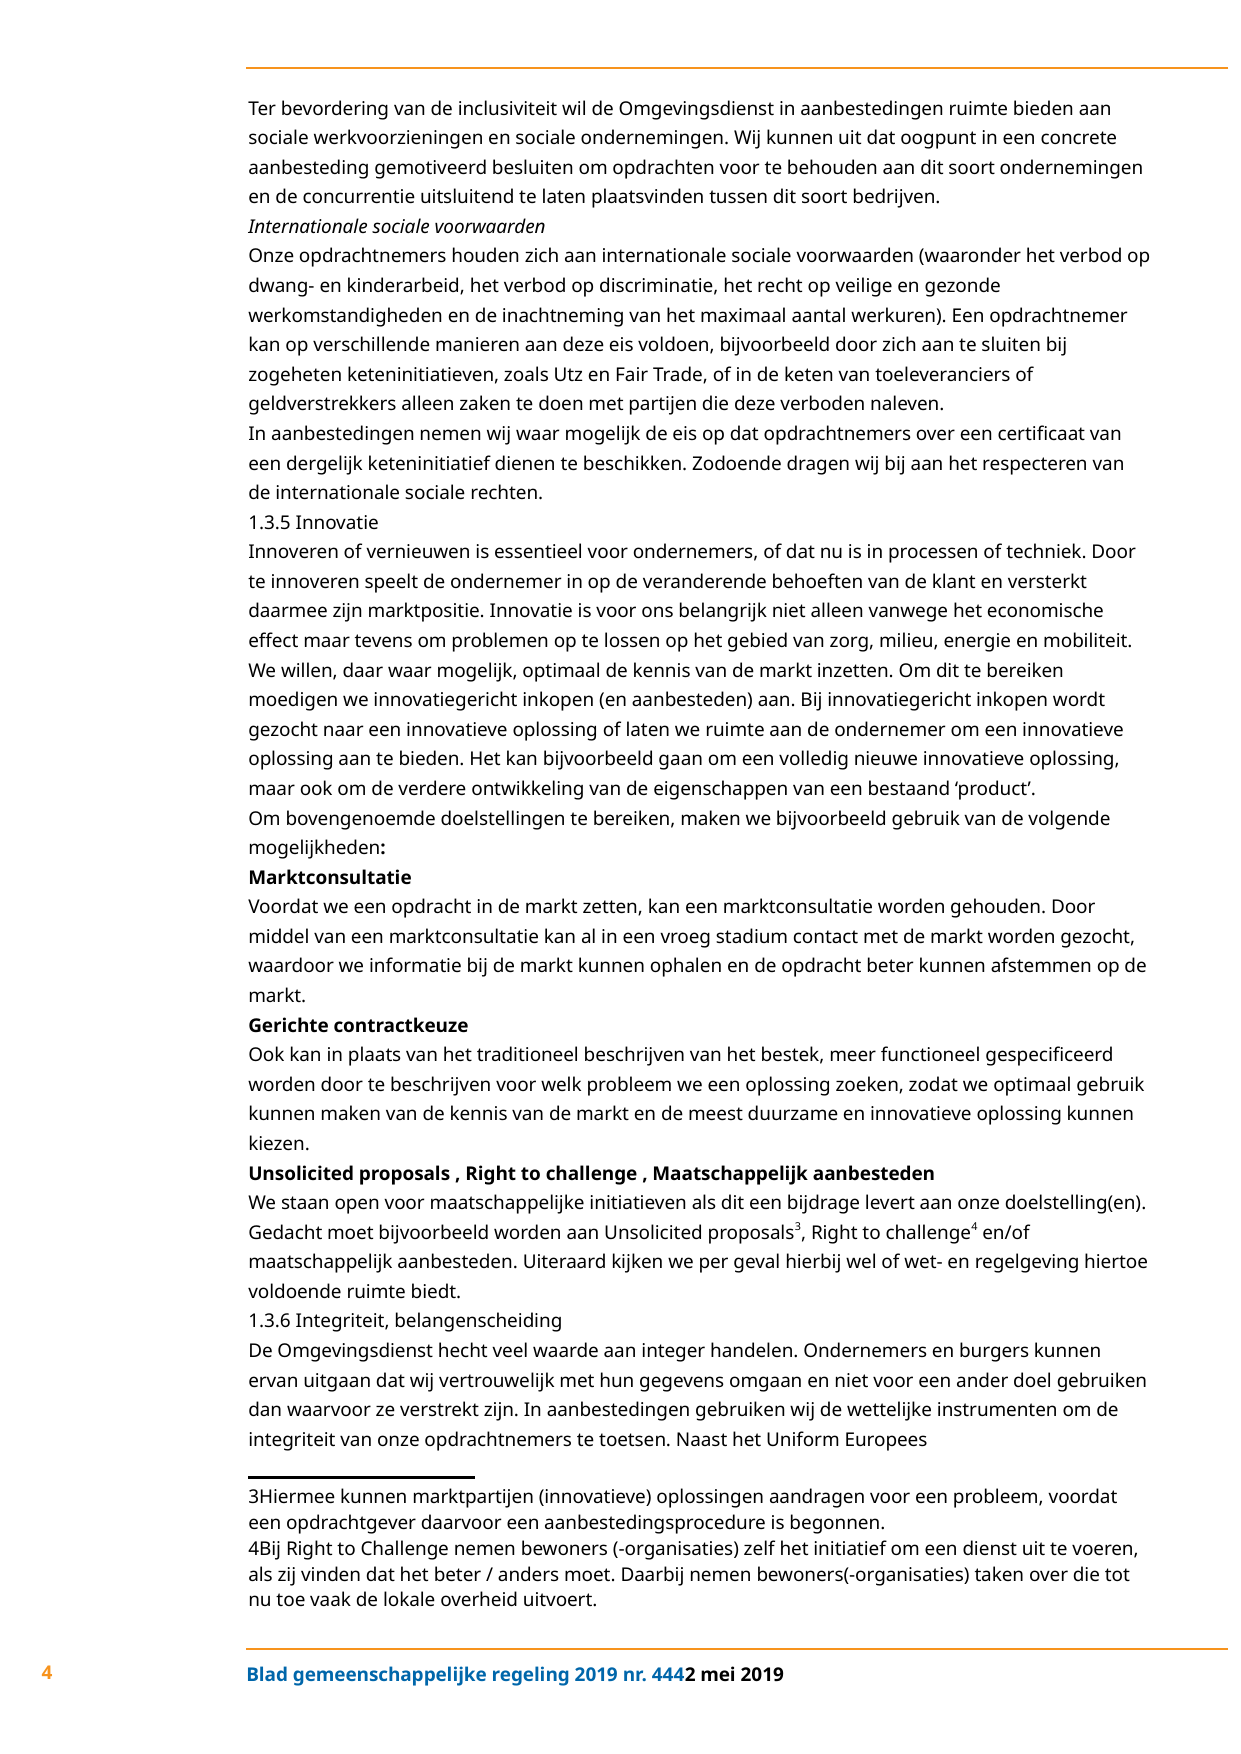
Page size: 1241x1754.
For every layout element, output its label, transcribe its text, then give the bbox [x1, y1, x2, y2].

picture [41, 47, 231, 172]
text De Omgevingsdienst hecht veel waarde aan integer handelen. Ondernemers en burgers kunnen ervan uitgaan dat wij vertrouwelijk met hun gegevens omgaan en niet voor een ander doel gebruiken dan waarvoor ze verstrekt zijn. In aanbestedingen gebruiken wij de wettelijke instrumenten om de integriteit van onze opdrachtnemers te toetsen. Naast het Uniform Europees [248, 1337, 1152, 1452]
text Bij Right to Challenge nemen bewoners (-organisaties) zelf het initiatief om een dienst uit te voeren, als zij vinden dat het beter / anders moet. Daarbij nemen bewoners(-organisaties) taken over die tot nu toe vaak de lokale overheid uitvoert. [248, 1535, 1152, 1612]
text Ook kan in plaats van het traditioneel beschrijven van het bestek, meer functioneel gespecificeerd worden door te beschrijven voor welk probleem we een oplossing zoeken, zodat we optimaal gebruik kunnen maken van de kennis van de markt en de meest duurzame en innovatieve oplossing kunnen kiezen. [248, 1041, 1152, 1156]
text Innoveren of vernieuwen is essentieel voor ondernemers, of dat nu is in processen of techniek. Door te innoveren speelt de ondernemer in op de veranderende behoeften van de klant en versterkt daarmee zijn marktpositie. Innovatie is voor ons belangrijk niet alleen vanwege het economische effect maar tevens om problemen op te lossen op het gebied van zorg, milieu, energie en mobiliteit. [248, 538, 1152, 653]
text Onze opdrachtnemers houden zich aan internationale sociale voorwaarden (waaronder het verbod op dwang- en kinderarbeid, het verbod op discriminatie, het recht op veilige en gezonde werkomstandigheden en de inachtneming van het maximaal aantal werkuren). Een opdrachtnemer kan op verschillende manieren aan deze eis voldoen, bijvoorbeeld door zich aan te sluiten bij zogeheten keteninitiatieven, zoals Utz en Fair Trade, of in de keten van toeleveranciers of geldverstrekkers alleen zaken te doen met partijen die deze verboden naleven. [248, 243, 1152, 416]
text Voordat we een opdracht in de markt zetten, kan een marktconsultatie worden gehouden. Door middel van een marktconsultatie kan al in een vroeg stadium contact met de markt worden gezocht, waardoor we informatie bij de markt kunnen ophalen en de opdracht beter kunnen afstemmen op de markt. [248, 893, 1152, 1008]
text In aanbestedingen nemen wij waar mogelijk de eis op dat opdrachtnemers over een certificaat van een dergelijk keteninitiatief dienen te beschikken. Zodoende dragen wij bij aan het respecteren van de internationale sociale rechten. [248, 420, 1152, 505]
text Unsolicited proposals , Right to challenge , Maatschappelijk aanbesteden [248, 1160, 1152, 1186]
text 1.3.5 Innovatie [248, 509, 1152, 535]
text Ter bevordering van de inclusiviteit wil de Omgevingsdienst in aanbestedingen ruimte bieden aan sociale werkvoorzieningen en sociale ondernemingen. Wij kunnen uit dat oogpunt in een concrete aanbesteding gemotiveerd besluiten om opdrachten voor te behouden aan dit soort ondernemingen en de concurrentie uitsluitend te laten plaatsvinden tussen dit soort bedrijven. [248, 95, 1152, 209]
text Om bovengenoemde doelstellingen te bereiken, maken we bijvoorbeeld gebruik van de volgende mogelijkheden: [248, 805, 1152, 860]
text 1.3.6 Integriteit, belangenscheiding [248, 1308, 1152, 1333]
text Internationale sociale voorwaarden [248, 213, 1152, 239]
text Marktconsultatie [248, 864, 1152, 890]
text Gerichte contractkeuze [248, 1012, 1152, 1038]
text Hiermee kunnen marktpartijen (innovatieve) oplossingen aandragen voor een probleem, voordat een opdrachtgever daarvoor een aanbestedingsprocedure is begonnen. [248, 1483, 1152, 1535]
text We willen, daar waar mogelijk, optimaal de kennis van de markt inzetten. Om dit te bereiken moedigen we innovatiegericht inkopen (en aanbesteden) aan. Bij innovatiegericht inkopen wordt gezocht naar een innovatieve oplossing of laten we ruimte aan de ondernemer om een innovatieve oplossing aan te bieden. Het kan bijvoorbeeld gaan om een volledig nieuwe innovatieve oplossing, maar ook om de verdere ontwikkeling van de eigenschappen van een bestaand ‘product’. [248, 657, 1152, 801]
text We staan open voor maatschappelijke initiatieven als dit een bijdrage levert aan onze doelstelling(en). Gedacht moet bijvoorbeeld worden aan Unsolicited proposals, Right to challenge en/of maatschappelijk aanbesteden. Uiteraard kijken we per geval hierbij wel of wet- en regelgeving hiertoe voldoende ruimte biedt. [248, 1189, 1152, 1304]
